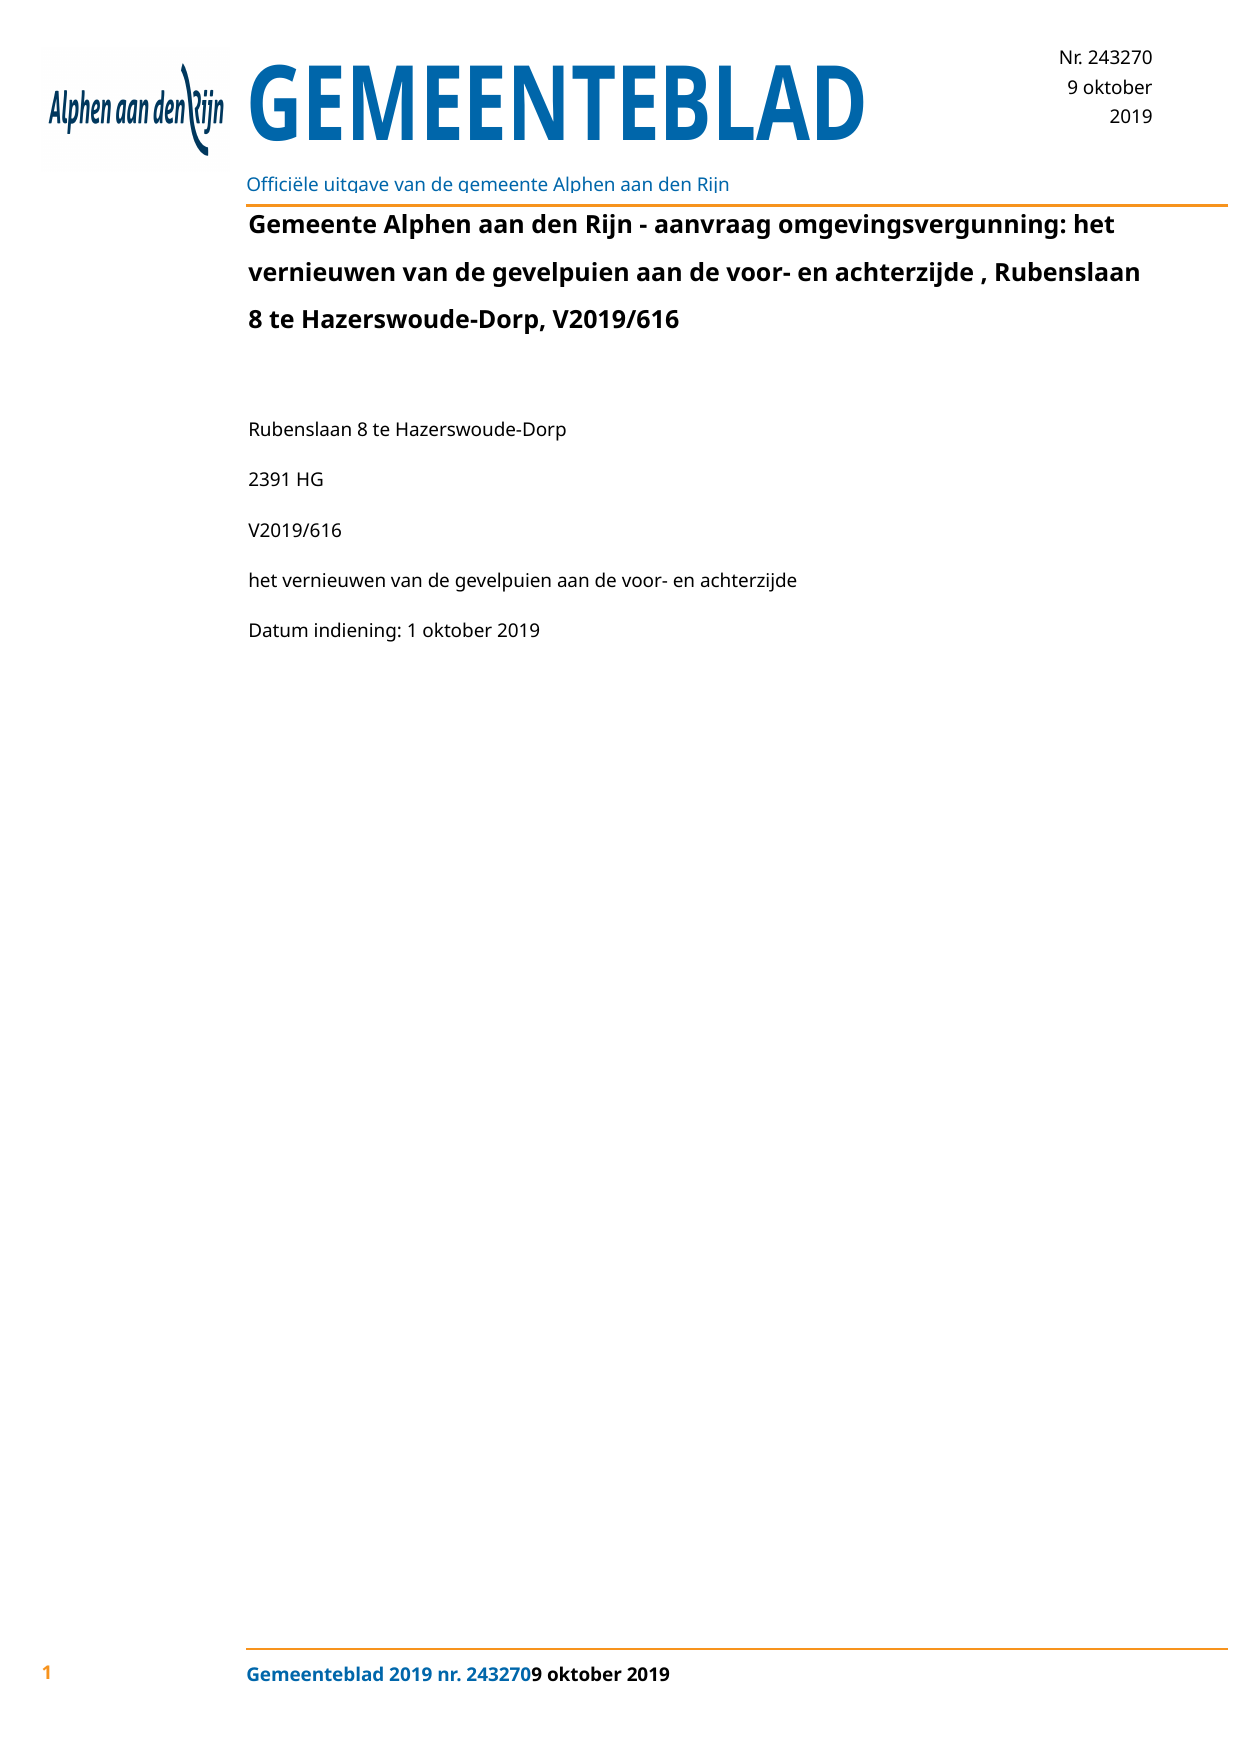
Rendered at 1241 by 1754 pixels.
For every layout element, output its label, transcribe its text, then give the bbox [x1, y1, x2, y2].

text het vernieuwen van de gevelpuien aan de voor- en achterzijde [248, 567, 1152, 593]
text Gemeente Alphen aan den Rijn - aanvraag omgevingsvergunning: het vernieuwen van de gevelpuien aan de voor- en achterzijde , Rubenslaan 8 te Hazerswoude-Dorp, V2019/616 [248, 207, 1152, 336]
text Rubenslaan 8 te Hazerswoude-Dorp [248, 416, 1152, 442]
picture [41, 47, 231, 172]
text 2391 HG [248, 466, 1152, 492]
text Datum indiening: 1 oktober 2019 [248, 618, 1152, 643]
text V2019/616 [248, 517, 1152, 542]
